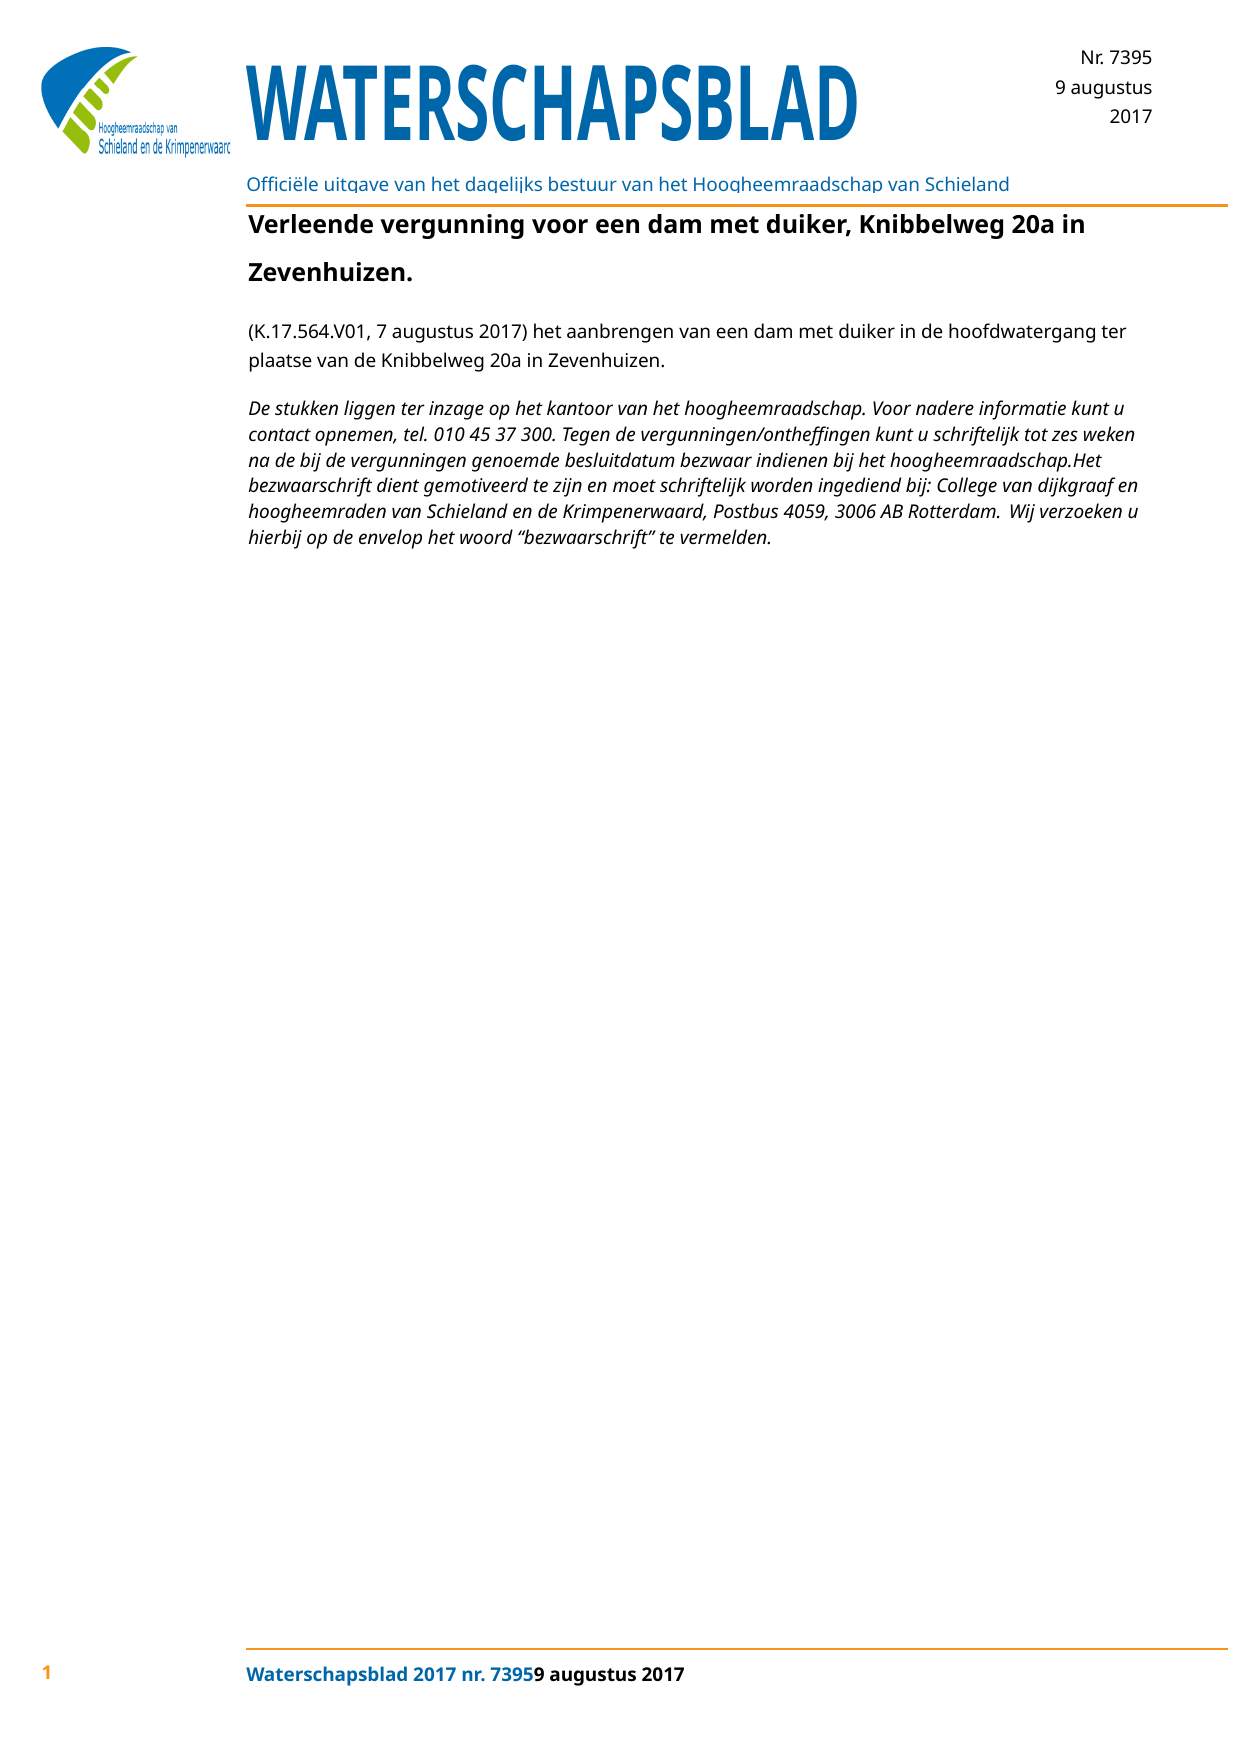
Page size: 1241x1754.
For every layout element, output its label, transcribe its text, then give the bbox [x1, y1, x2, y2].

text (K.17.564.V01, 7 augustus 2017) het aanbrengen van een dam met duiker in de hoofdwatergang ter plaatse van de Knibbelweg 20a in Zevenhuizen. [248, 318, 1152, 373]
text De stukken liggen ter inzage op het kantoor van het hoogheemraadschap. Voor nadere informatie kunt u contact opnemen, tel. 010 45 37 300. Tegen de vergunningen/ontheffingen kunt u schriftelijk tot zes weken na de bij de vergunningen genoemde besluitdatum bezwaar indienen bij het hoogheemraadschap.Het bezwaarschrift dient gemotiveerd te zijn en moet schriftelijk worden ingediend bij: College van dijkgraaf en hoogheemraden van Schieland en de Krimpenerwaard, Postbus 4059, 3006 AB Rotterdam. Wij verzoeken u hierbij op de envelop het woord “bezwaarschrift” te vermelden. [248, 395, 1152, 550]
picture [41, 47, 231, 172]
text Verleende vergunning voor een dam met duiker, Knibbelweg 20a in Zevenhuizen. [248, 207, 1152, 288]
